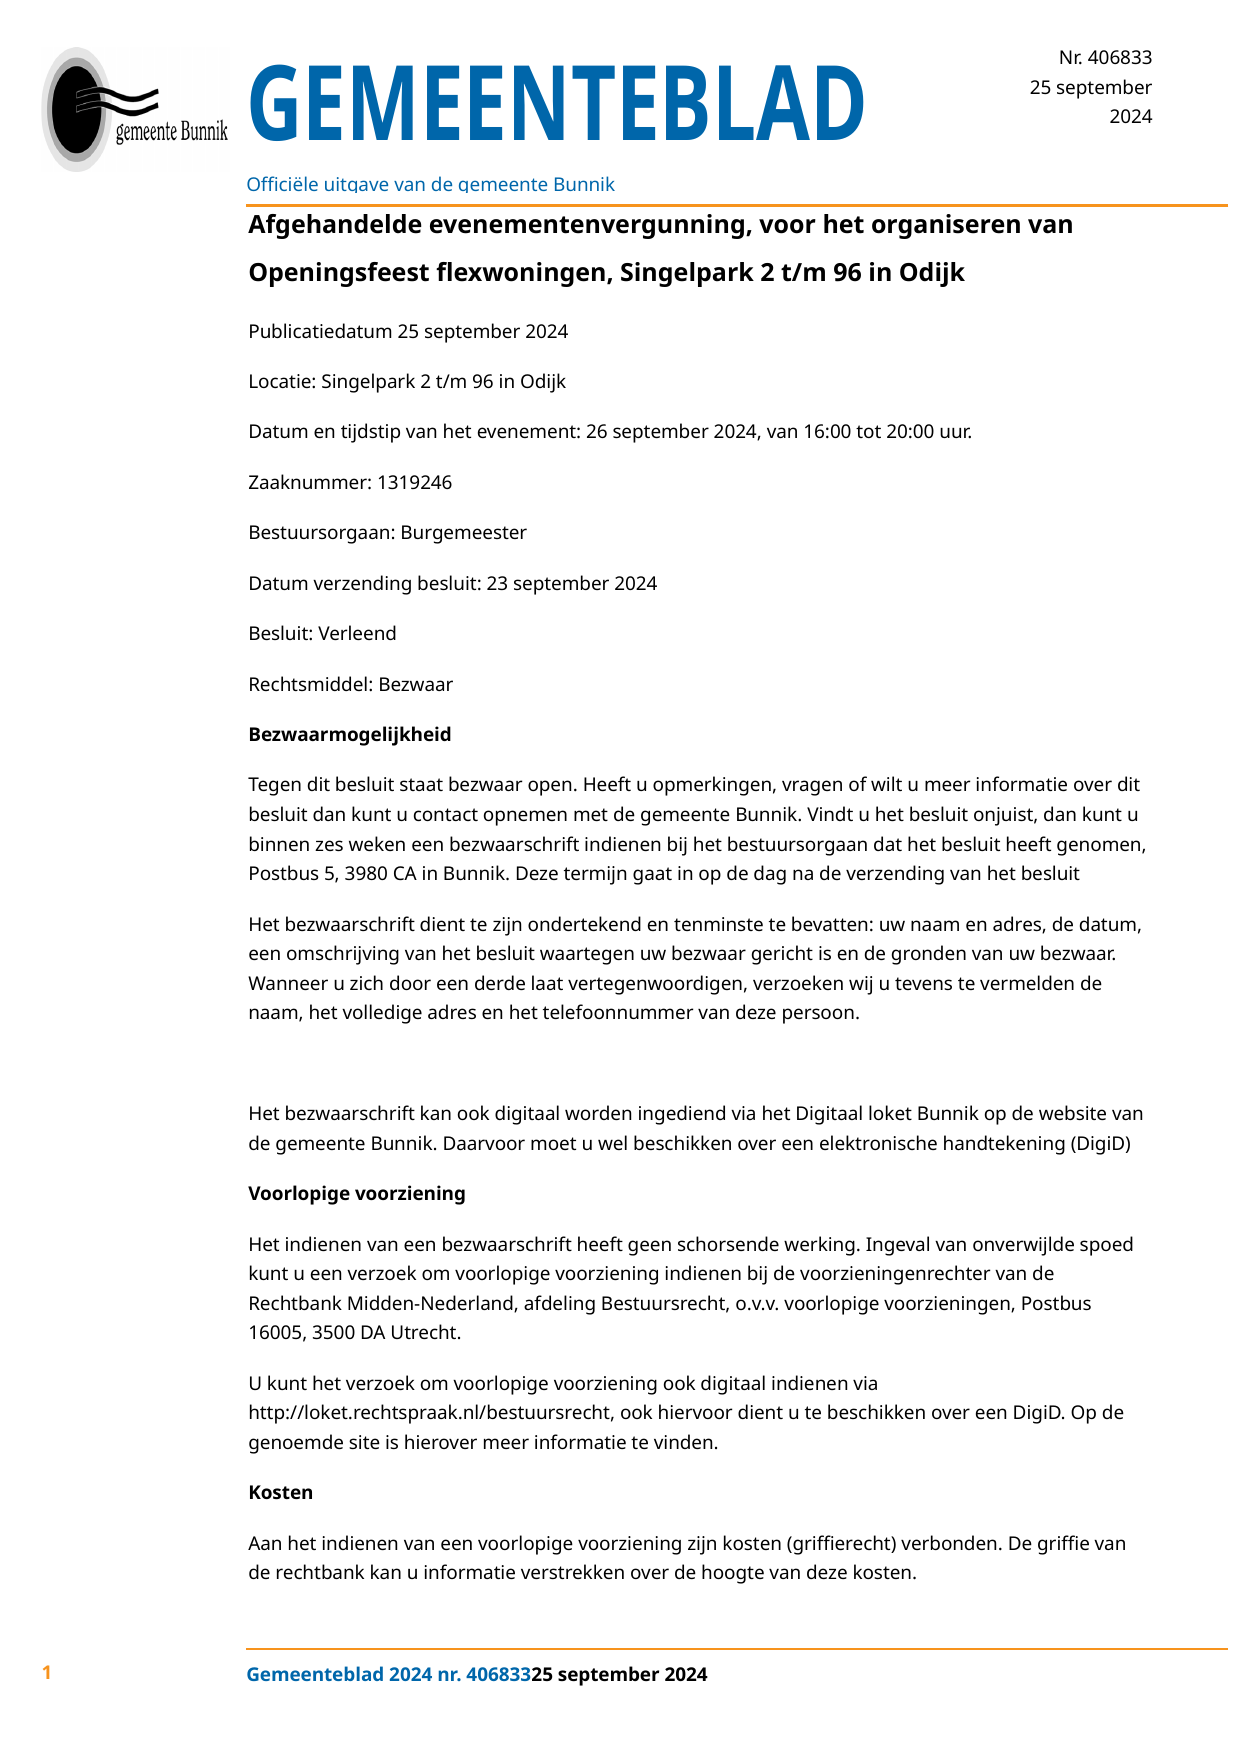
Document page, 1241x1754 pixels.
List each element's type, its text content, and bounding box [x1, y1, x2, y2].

text Het bezwaarschrift dient te zijn ondertekend en tenminste te bevatten: uw naam en adres, de datum, een omschrijving van het besluit waartegen uw bezwaar gericht is en de gronden van uw bezwaar. Wanneer u zich door een derde laat vertegenwoordigen, verzoeken wij u tevens te vermelden de naam, het volledige adres en het telefoonnummer van deze persoon. [248, 911, 1152, 1025]
text Aan het indienen van een voorlopige voorziening zijn kosten (griffierecht) verbonden. De griffie van de rechtbank kan u informatie verstrekken over de hoogte van deze kosten. [248, 1530, 1152, 1585]
text Datum verzending besluit: 23 september 2024 [248, 570, 1152, 596]
text Het bezwaarschrift kan ook digitaal worden ingediend via het Digitaal loket Bunnik op de website van de gemeente Bunnik. Daarvoor moet u wel beschikken over een elektronische handtekening (DigiD) [248, 1100, 1152, 1156]
text Zaaknummer: 1319246 [248, 469, 1152, 495]
text Rechtsmiddel: Bezwaar [248, 671, 1152, 697]
text Het indienen van een bezwaarschrift heeft geen schorsende werking. Ingeval van onverwijlde spoed kunt u een verzoek om voorlopige voorziening indienen bij de voorzieningenrechter van de Rechtbank Midden-Nederland, afdeling Bestuursrecht, o.v.v. voorlopige voorzieningen, Postbus 16005, 3500 DA Utrecht. [248, 1231, 1152, 1345]
text Bestuursorgaan: Burgemeester [248, 519, 1152, 545]
text Bezwaarmogelijkheid [248, 721, 1152, 747]
text Datum en tijdstip van het evenement: 26 september 2024, van 16:00 tot 20:00 uur. [248, 419, 1152, 444]
picture [41, 47, 231, 172]
text Besluit: Verleend [248, 620, 1152, 646]
text Publicatiedatum 25 september 2024 [248, 318, 1152, 344]
text Afgehandelde evenementenvergunning, voor het organiseren van Openingsfeest flexwoningen, Singelpark 2 t/m 96 in Odijk [248, 207, 1152, 288]
text Tegen dit besluit staat bezwaar open. Heeft u opmerkingen, vragen of wilt u meer informatie over dit besluit dan kunt u contact opnemen met de gemeente Bunnik. Vindt u het besluit onjuist, dan kunt u binnen zes weken een bezwaarschrift indienen bij het bestuursorgaan dat het besluit heeft genomen, Postbus 5, 3980 CA in Bunnik. Deze termijn gaat in op de dag na de verzending van het besluit [248, 772, 1152, 886]
text Kosten [248, 1479, 1152, 1505]
text Locatie: Singelpark 2 t/m 96 in Odijk [248, 368, 1152, 394]
text U kunt het verzoek om voorlopige voorziening ook digitaal indienen via http://loket.rechtspraak.nl/bestuursrecht, ook hiervoor dient u te beschikken over een DigiD. Op de genoemde site is hierover meer informatie te vinden. [248, 1370, 1152, 1455]
text Voorlopige voorziening [248, 1180, 1152, 1206]
